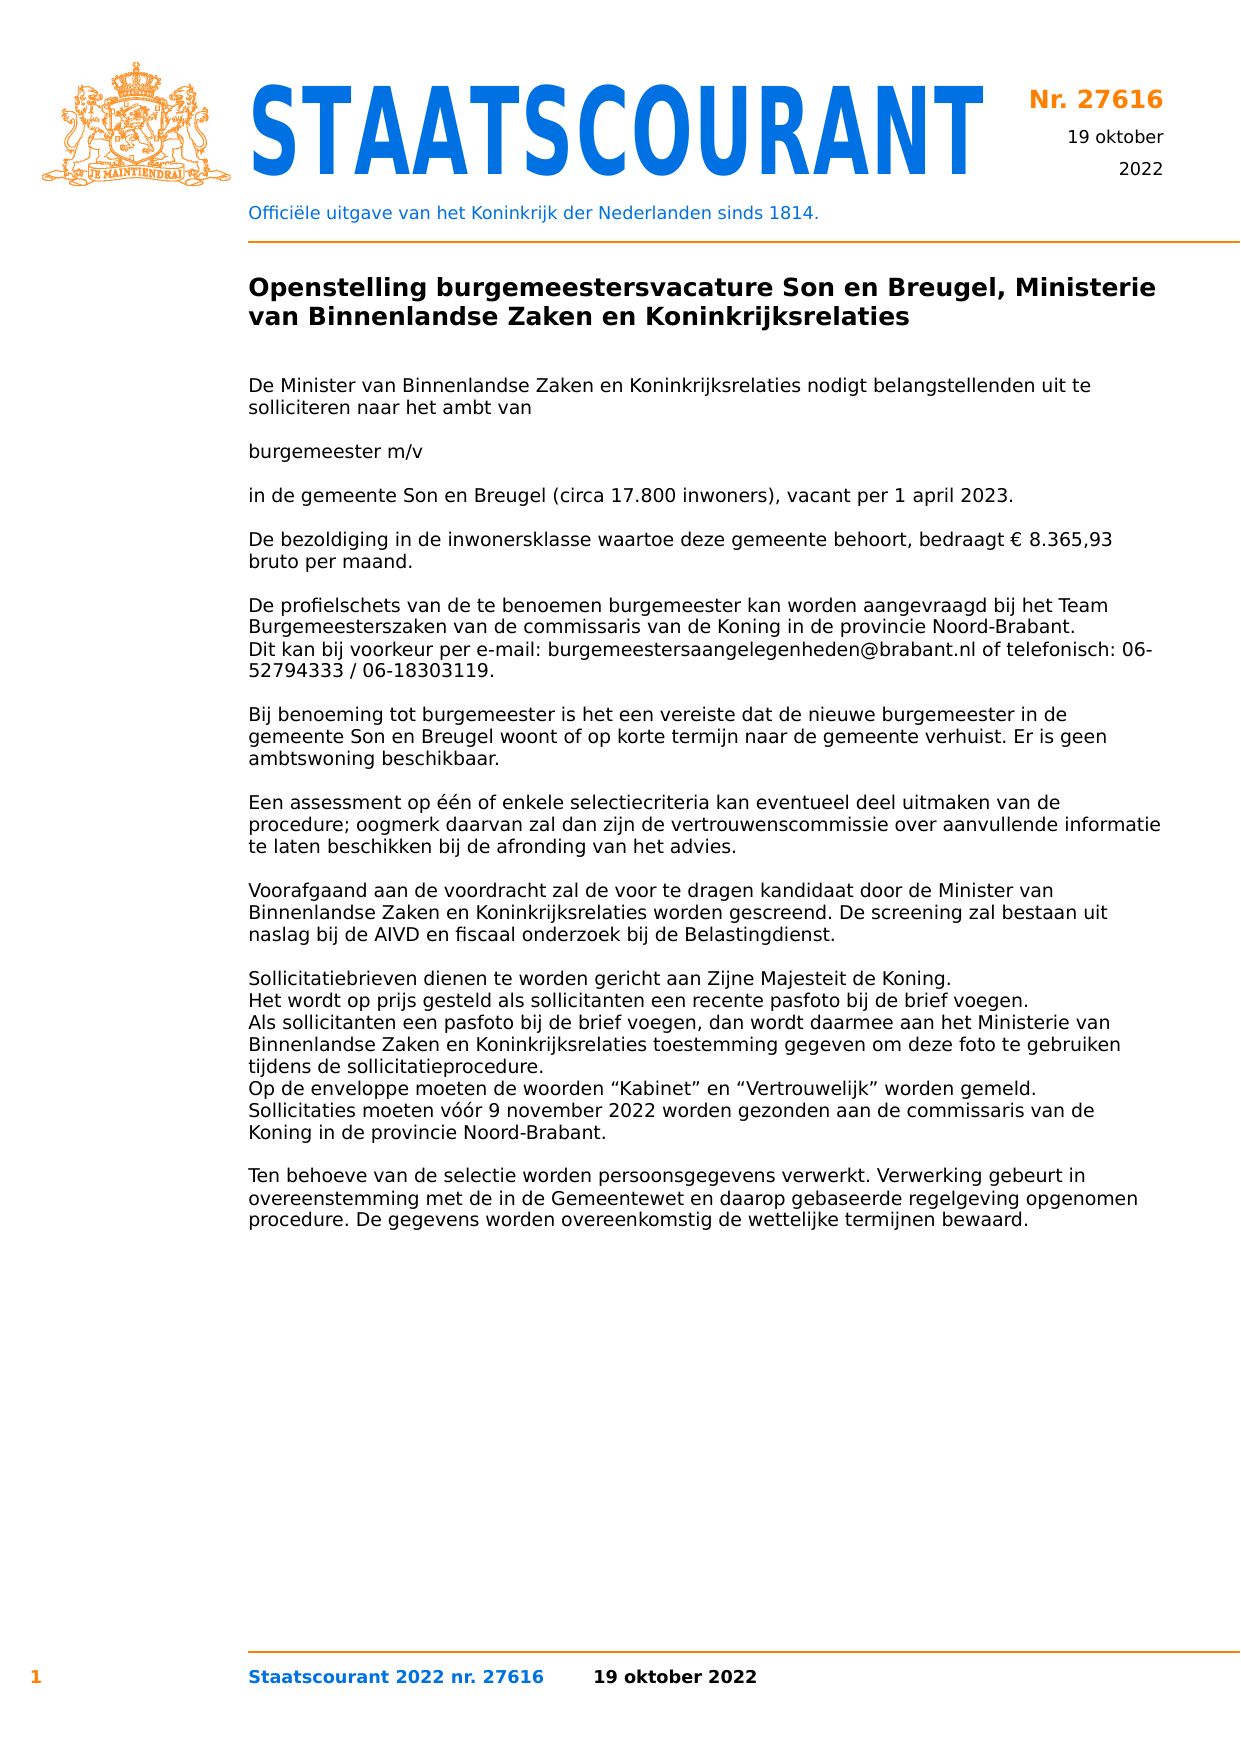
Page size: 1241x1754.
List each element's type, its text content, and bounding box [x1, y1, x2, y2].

text Op de enveloppe moeten de woorden “Kabinet” en “Vertrouwelijk” worden gemeld. [248, 1078, 1163, 1099]
table_header STAATSCOURANT [248, 62, 998, 203]
table_cell Officiële uitgave van het Koninkrijk der Nederlanden sinds 1814. [248, 203, 1240, 241]
text De bezoldiging in de inwonersklasse waartoe deze gemeente behoort, bedraagt € 8.365,93 bruto per maand. [248, 529, 1163, 573]
text Sollicitaties moeten vóór 9 november 2022 worden gezonden aan de commissaris van de Koning in de provincie Noord-Brabant. [248, 1099, 1163, 1143]
text Voorafgaand aan de voordracht zal de voor te dragen kandidaat door de Minister van Binnenlandse Zaken en Koninkrijksrelaties worden gescreend. De screening zal bestaan uit naslag bij de AIVD en fiscaal onderzoek bij de Belastingdienst. [248, 880, 1163, 946]
text Ten behoeve van de selectie worden persoonsgegevens verwerkt. Verwerking gebeurt in overeenstemming met de in de Gemeentewet en daarop gebaseerde regelgeving opgenomen procedure. De gegevens worden overeenkomstig de wettelijke termijnen bewaard. [248, 1165, 1163, 1231]
text Als sollicitanten een pasfoto bij de brief voegen, dan wordt daarmee aan het Ministerie van Binnenlandse Zaken en Koninkrijksrelaties toestemming gegeven om deze foto te gebruiken tijdens de sollicitatieprocedure. [248, 1012, 1163, 1078]
table_cell 2022 [998, 153, 1240, 203]
table_header Nr. 27616 [998, 62, 1240, 121]
text De Minister van Binnenlandse Zaken en Koninkrijksrelaties nodigt belangstellenden uit te solliciteren naar het ambt van [248, 375, 1163, 419]
text in de gemeente Son en Breugel (circa 17.800 inwoners), vacant per 1 april 2023. [248, 485, 1163, 507]
text Sollicitatiebrieven dienen te worden gericht aan Zijne Majesteit de Koning. [248, 968, 1163, 990]
subtitle Openstelling burgemeestersvacature Son en Breugel, Ministerie van Binnenlandse Zaken en Koninkrijksrelaties [248, 273, 1163, 331]
text burgemeester m/v [248, 441, 1163, 463]
text De profielschets van de te benoemen burgemeester kan worden aangevraagd bij het Team Burgemeesterszaken van de commissaris van de Koning in de provincie Noord-Brabant. [248, 594, 1163, 638]
picture [41, 62, 231, 186]
text Het wordt op prijs gesteld als sollicitanten een recente pasfoto bij de brief voegen. [248, 990, 1163, 1012]
table_cell 19 oktober [998, 121, 1240, 153]
text Een assessment op één of enkele selectiecriteria kan eventueel deel uitmaken van de procedure; oogmerk daarvan zal dan zijn de vertrouwenscommissie over aanvullende informatie te laten beschikken bij de afronding van het advies. [248, 792, 1163, 858]
text Bij benoeming tot burgemeester is het een vereiste dat de nieuwe burgemeester in de gemeente Son en Breugel woont of op korte termijn naar de gemeente verhuist. Er is geen ambtswoning beschikbaar. [248, 704, 1163, 770]
table_header [25, 62, 248, 241]
text Dit kan bij voorkeur per e-mail: burgemeestersaangelegenheden@brabant.nl of telefonisch: 06-52794333 / 06-18303119. [248, 638, 1163, 682]
